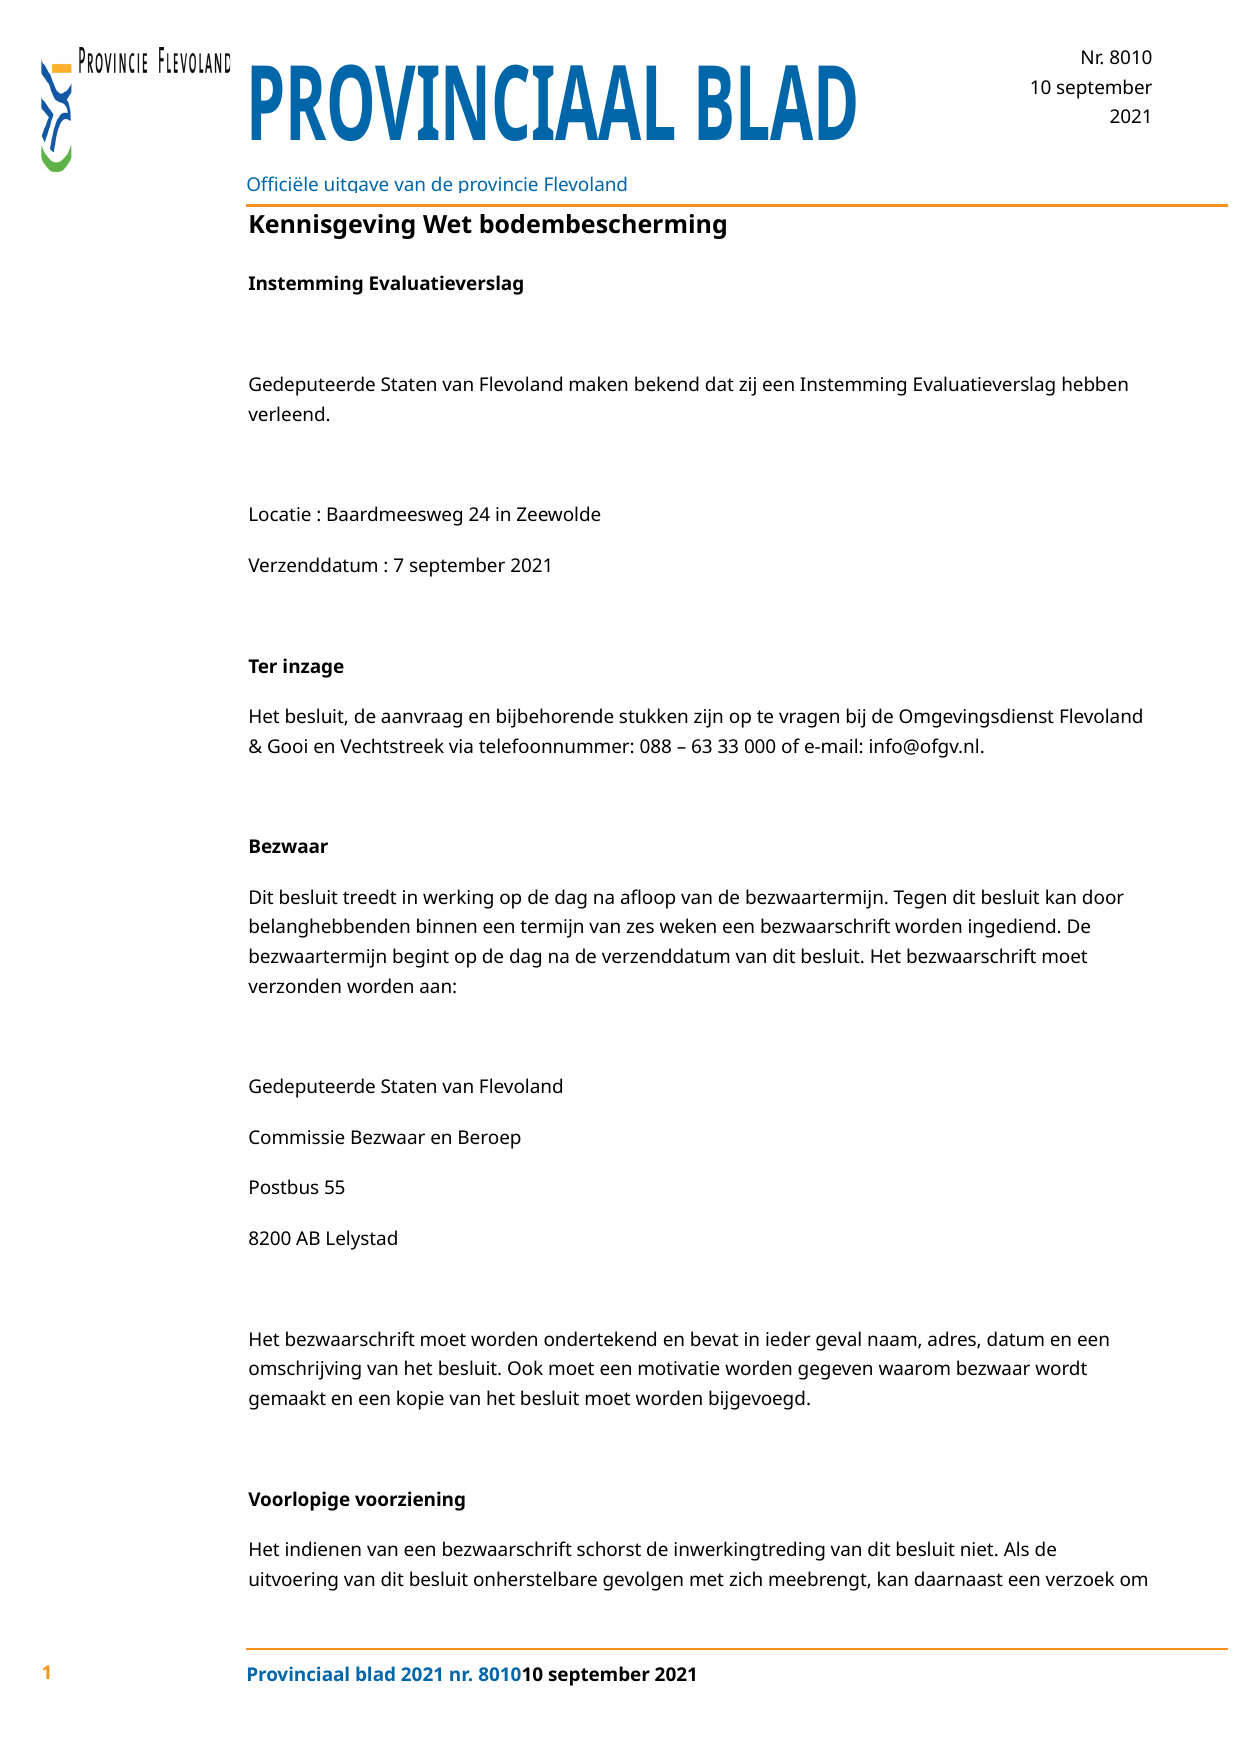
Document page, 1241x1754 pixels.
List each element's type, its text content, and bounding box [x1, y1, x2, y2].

text Dit besluit treedt in werking op de dag na afloop van de bezwaartermijn. Tegen dit besluit kan door belanghebbenden binnen een termijn van zes weken een bezwaarschrift worden ingediend. De bezwaartermijn begint op de dag na de verzenddatum van dit besluit. Het bezwaarschrift moet verzonden worden aan: [248, 884, 1152, 998]
text Het indienen van een bezwaarschrift schorst de inwerkingtreding van dit besluit niet. Als de uitvoering van dit besluit onherstelbare gevolgen met zich meebrengt, kan daarnaast een verzoek om [248, 1536, 1152, 1591]
text Postbus 55 [248, 1174, 1152, 1200]
text Gedeputeerde Staten van Flevoland [248, 1074, 1152, 1099]
text Kennisgeving Wet bodembescherming [248, 207, 1152, 241]
text Commissie Bezwaar en Beroep [248, 1124, 1152, 1150]
text Ter inzage [248, 653, 1152, 678]
text Voorlopige voorziening [248, 1486, 1152, 1511]
text Bezwaar [248, 834, 1152, 859]
text Het bezwaarschrift moet worden ondertekend en bevat in ieder geval naam, adres, datum en een omschrijving van het besluit. Ook moet een motivatie worden gegeven waarom bezwaar wordt gemaakt en een kopie van het besluit moet worden bijgevoegd. [248, 1326, 1152, 1411]
text Instemming Evaluatieverslag [248, 270, 1152, 296]
picture [41, 47, 231, 172]
text Verzenddatum : 7 september 2021 [248, 552, 1152, 578]
text Gedeputeerde Staten van Flevoland maken bekend dat zij een Instemming Evaluatieverslag hebben verleend. [248, 371, 1152, 426]
text 8200 AB Lelystad [248, 1225, 1152, 1251]
text Locatie : Baardmeesweg 24 in Zeewolde [248, 502, 1152, 527]
text Het besluit, de aanvraag en bijbehorende stukken zijn op te vragen bij de Omgevingsdienst Flevoland & Gooi en Vechtstreek via telefoonnummer: 088 – 63 33 000 of e-mail: info@ofgv.nl. [248, 703, 1152, 758]
